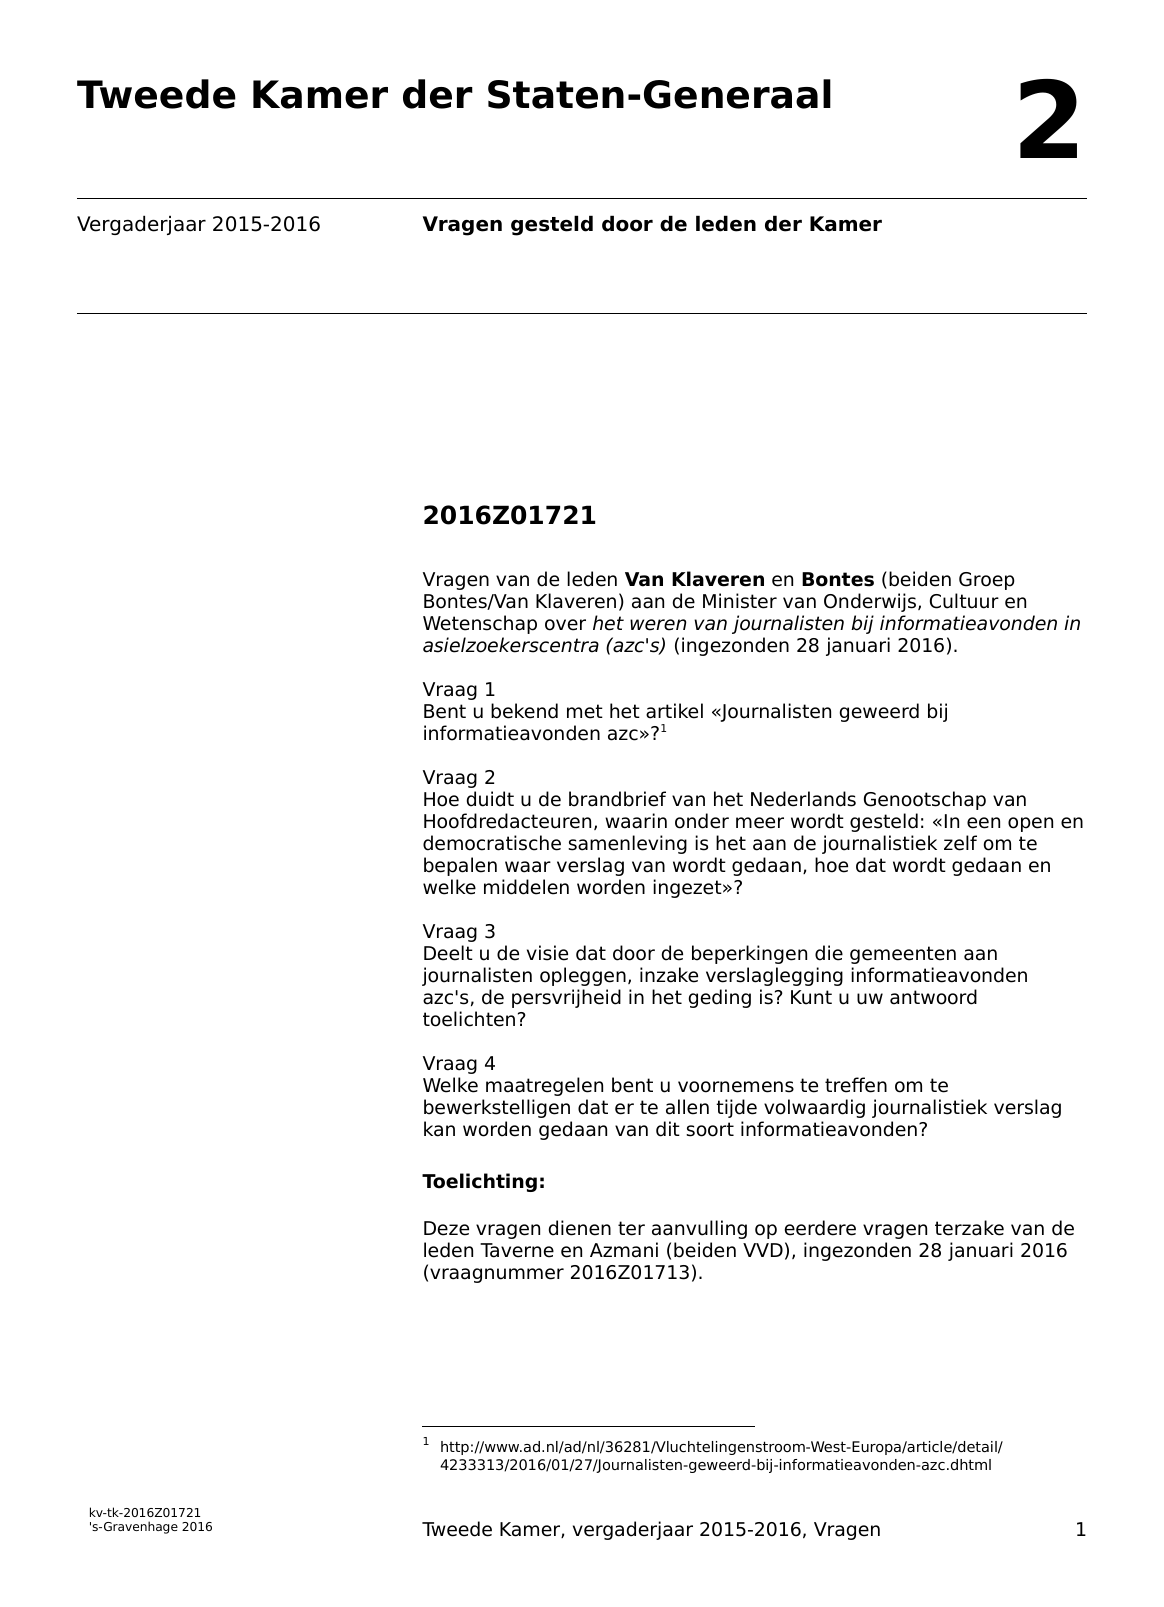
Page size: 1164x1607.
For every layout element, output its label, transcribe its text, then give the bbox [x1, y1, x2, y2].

text http://www.ad.nl/ad/nl/36281/Vluchtelingenstroom-West-Europa/article/detail/4233313/2016/01/27/Journalisten-geweerd-bij-informatieavonden-azc.dhtml [422, 1435, 1087, 1474]
table_header 2 [886, 59, 1087, 198]
text Vraag 1 [422, 679, 1087, 701]
text Welke maatregelen bent u voornemens te treffen om te bewerkstelligen dat er te allen tijde volwaardig journalistiek verslag kan worden gedaan van dit soort informatieavonden? [422, 1075, 1087, 1141]
text Vraag 2 [422, 767, 1087, 789]
table_cell Vragen gesteld door de leden der Kamer [422, 199, 1087, 313]
text Deelt u de visie dat door de beperkingen die gemeenten aan journalisten opleggen, inzake verslaglegging informatieavonden azc's, de persvrijheid in het geding is? Kunt u uw antwoord toelichten? [422, 943, 1087, 1031]
text Deze vragen dienen ter aanvulling op eerdere vragen terzake van de leden Taverne en Azmani (beiden VVD), ingezonden 28 januari 2016 (vraagnummer 2016Z01713). [422, 1218, 1087, 1284]
text 's-Gravenhage 2016 [88, 1520, 323, 1534]
text Vragen van de leden Van Klaveren en Bontes (beiden Groep Bontes/Van Klaveren) aan de Minister van Onderwijs, Cultuur en Wetenschap over het weren van journalisten bij informatieavonden in asielzoekerscentra (azc's) (ingezonden 28 januari 2016). [422, 569, 1087, 657]
text kv-tk-2016Z01721 [88, 1506, 323, 1520]
text Hoe duidt u de brandbrief van het Nederlands Genootschap van Hoofdredacteuren, waarin onder meer wordt gesteld: «In een open en democratische samenleving is het aan de journalistiek zelf om te bepalen waar verslag van wordt gedaan, hoe dat wordt gedaan en welke middelen worden ingezet»? [422, 789, 1087, 899]
subtitle Toelichting: [422, 1171, 1087, 1193]
text 2016Z01721 [422, 501, 1087, 531]
text Vraag 4 [422, 1053, 1087, 1075]
text Vraag 3 [422, 921, 1087, 943]
text Bent u bekend met het artikel «Journalisten geweerd bij informatieavonden azc»? [422, 701, 1087, 745]
table_header Tweede Kamer der Staten-Generaal [77, 59, 886, 198]
table_cell Vergaderjaar 2015-2016 [77, 199, 422, 313]
